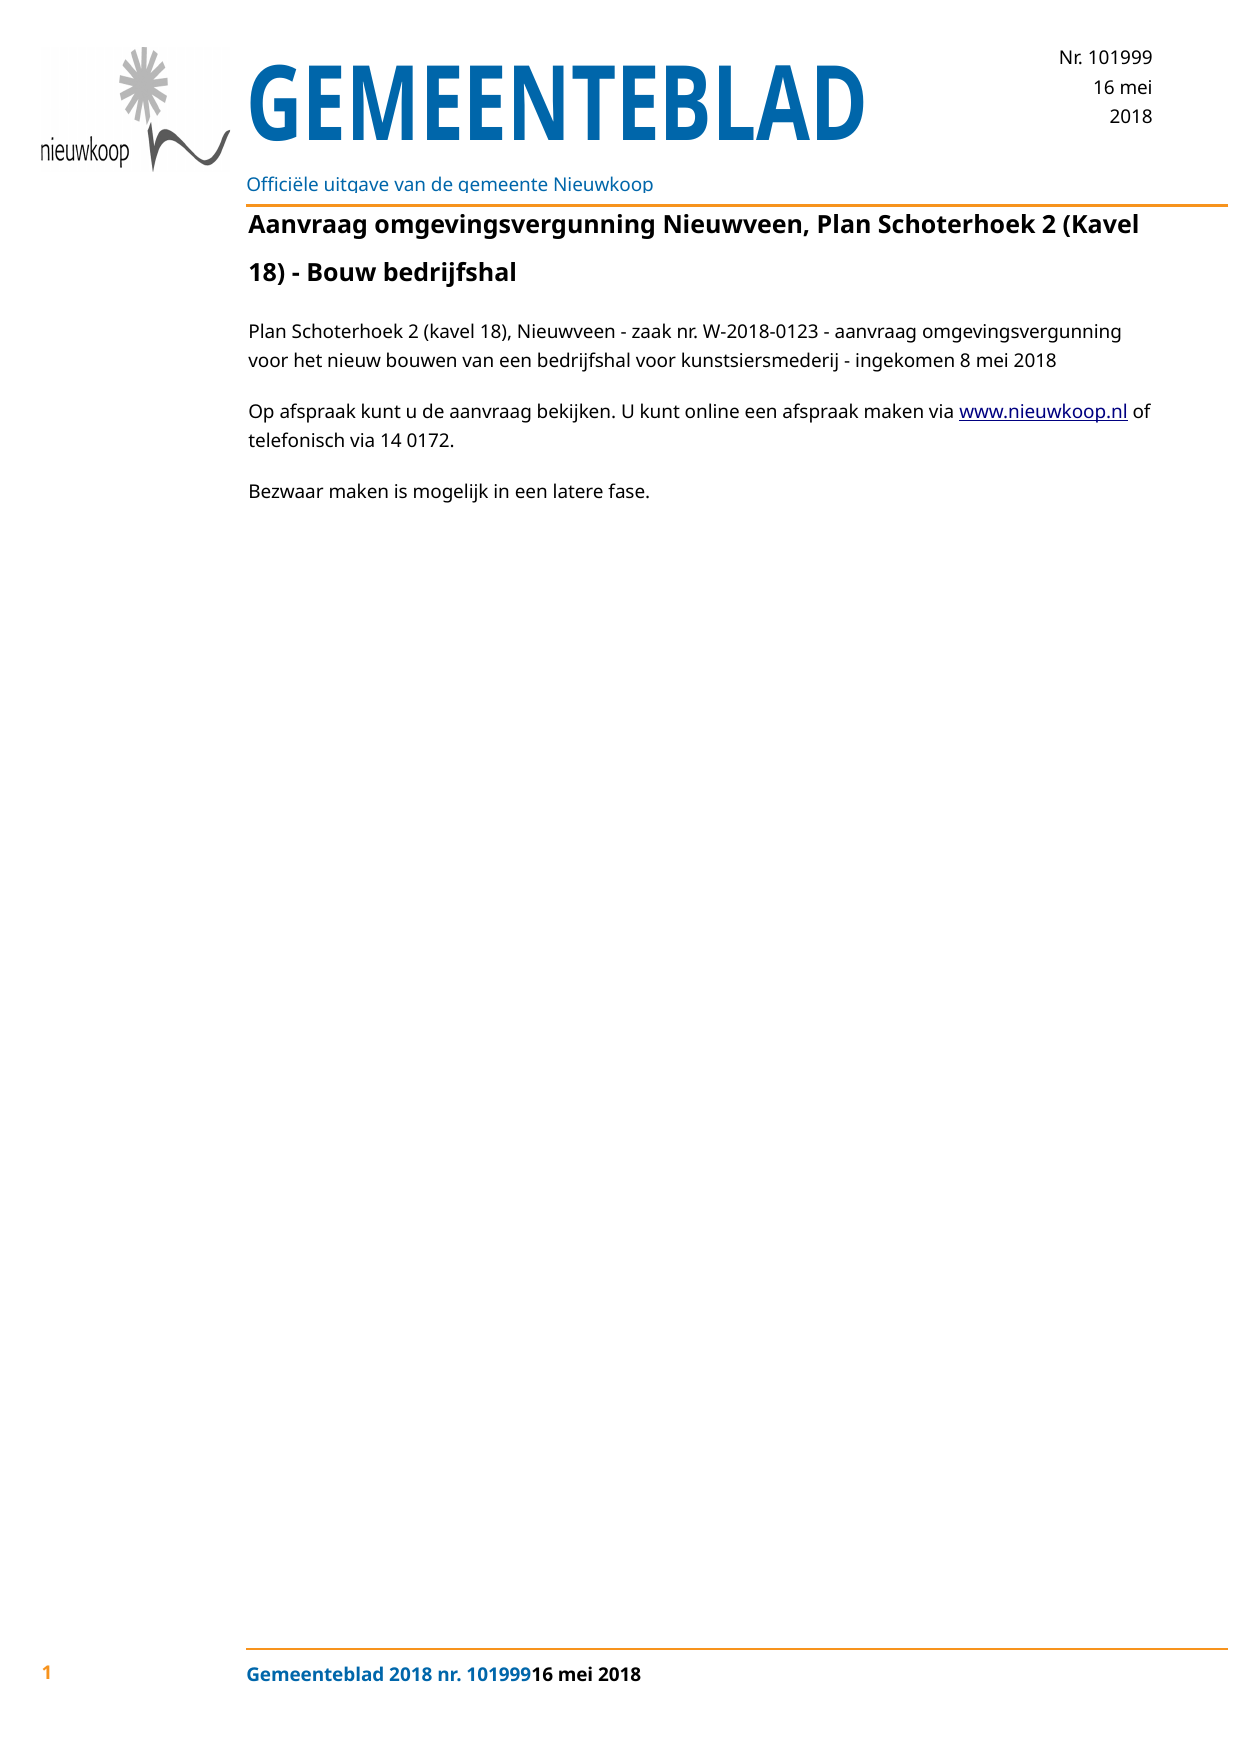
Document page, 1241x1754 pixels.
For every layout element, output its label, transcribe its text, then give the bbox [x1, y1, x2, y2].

text Plan Schoterhoek 2 (kavel 18), Nieuwveen - zaak nr. W-2018-0123 - aanvraag omgevingsvergunning voor het nieuw bouwen van een bedrijfshal voor kunstsiersmederij - ingekomen 8 mei 2018 [248, 318, 1152, 373]
text Aanvraag omgevingsvergunning Nieuwveen, Plan Schoterhoek 2 (Kavel 18) - Bouw bedrijfshal [248, 207, 1152, 288]
picture [41, 47, 231, 172]
text Op afspraak kunt u de aanvraag bekijken. U kunt online een afspraak maken via www.nieuwkoop.nl of telefonisch via 14 0172. [248, 398, 1152, 453]
text Bezwaar maken is mogelijk in een latere fase. [248, 478, 1152, 504]
